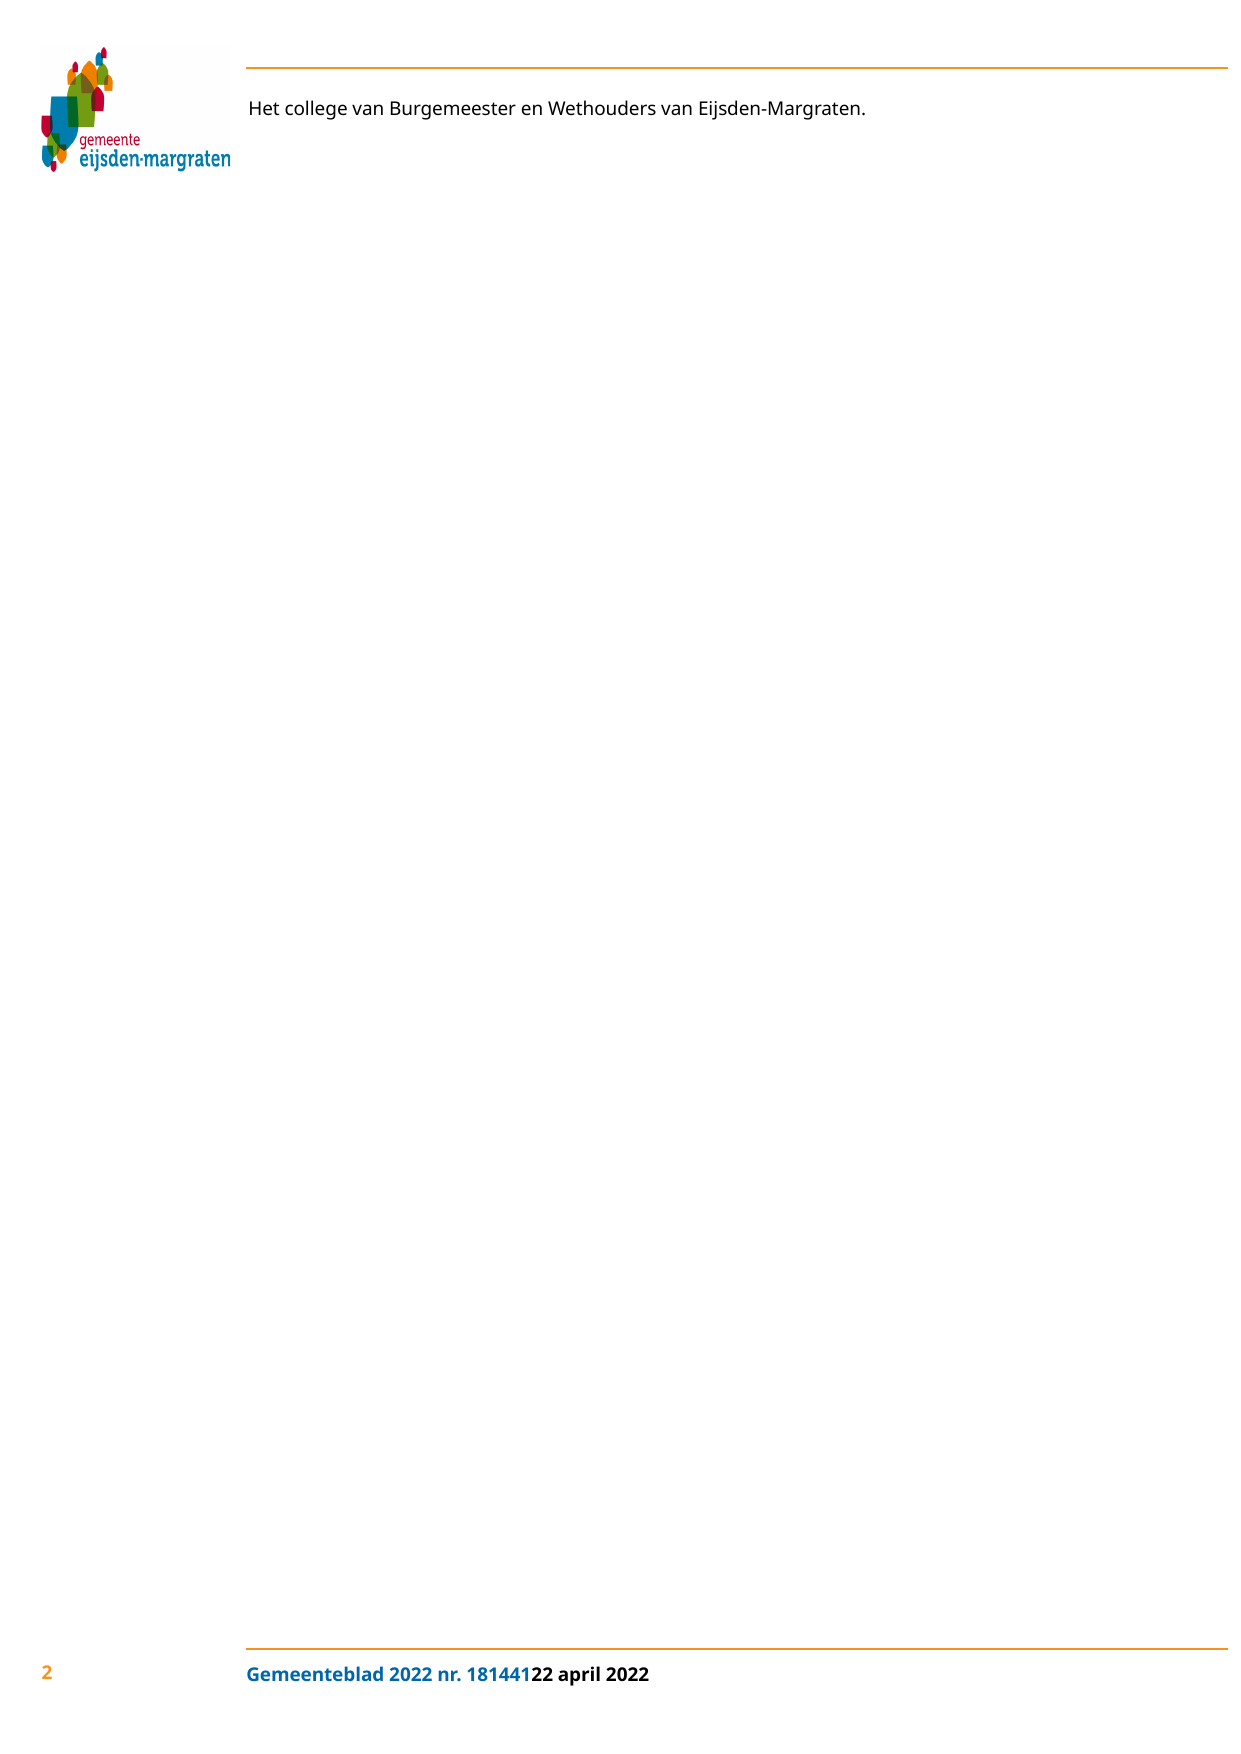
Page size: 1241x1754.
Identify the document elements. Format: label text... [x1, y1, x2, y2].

picture [41, 47, 231, 172]
text Het college van Burgemeester en Wethouders van Eijsden-Margraten. [248, 95, 1152, 121]
